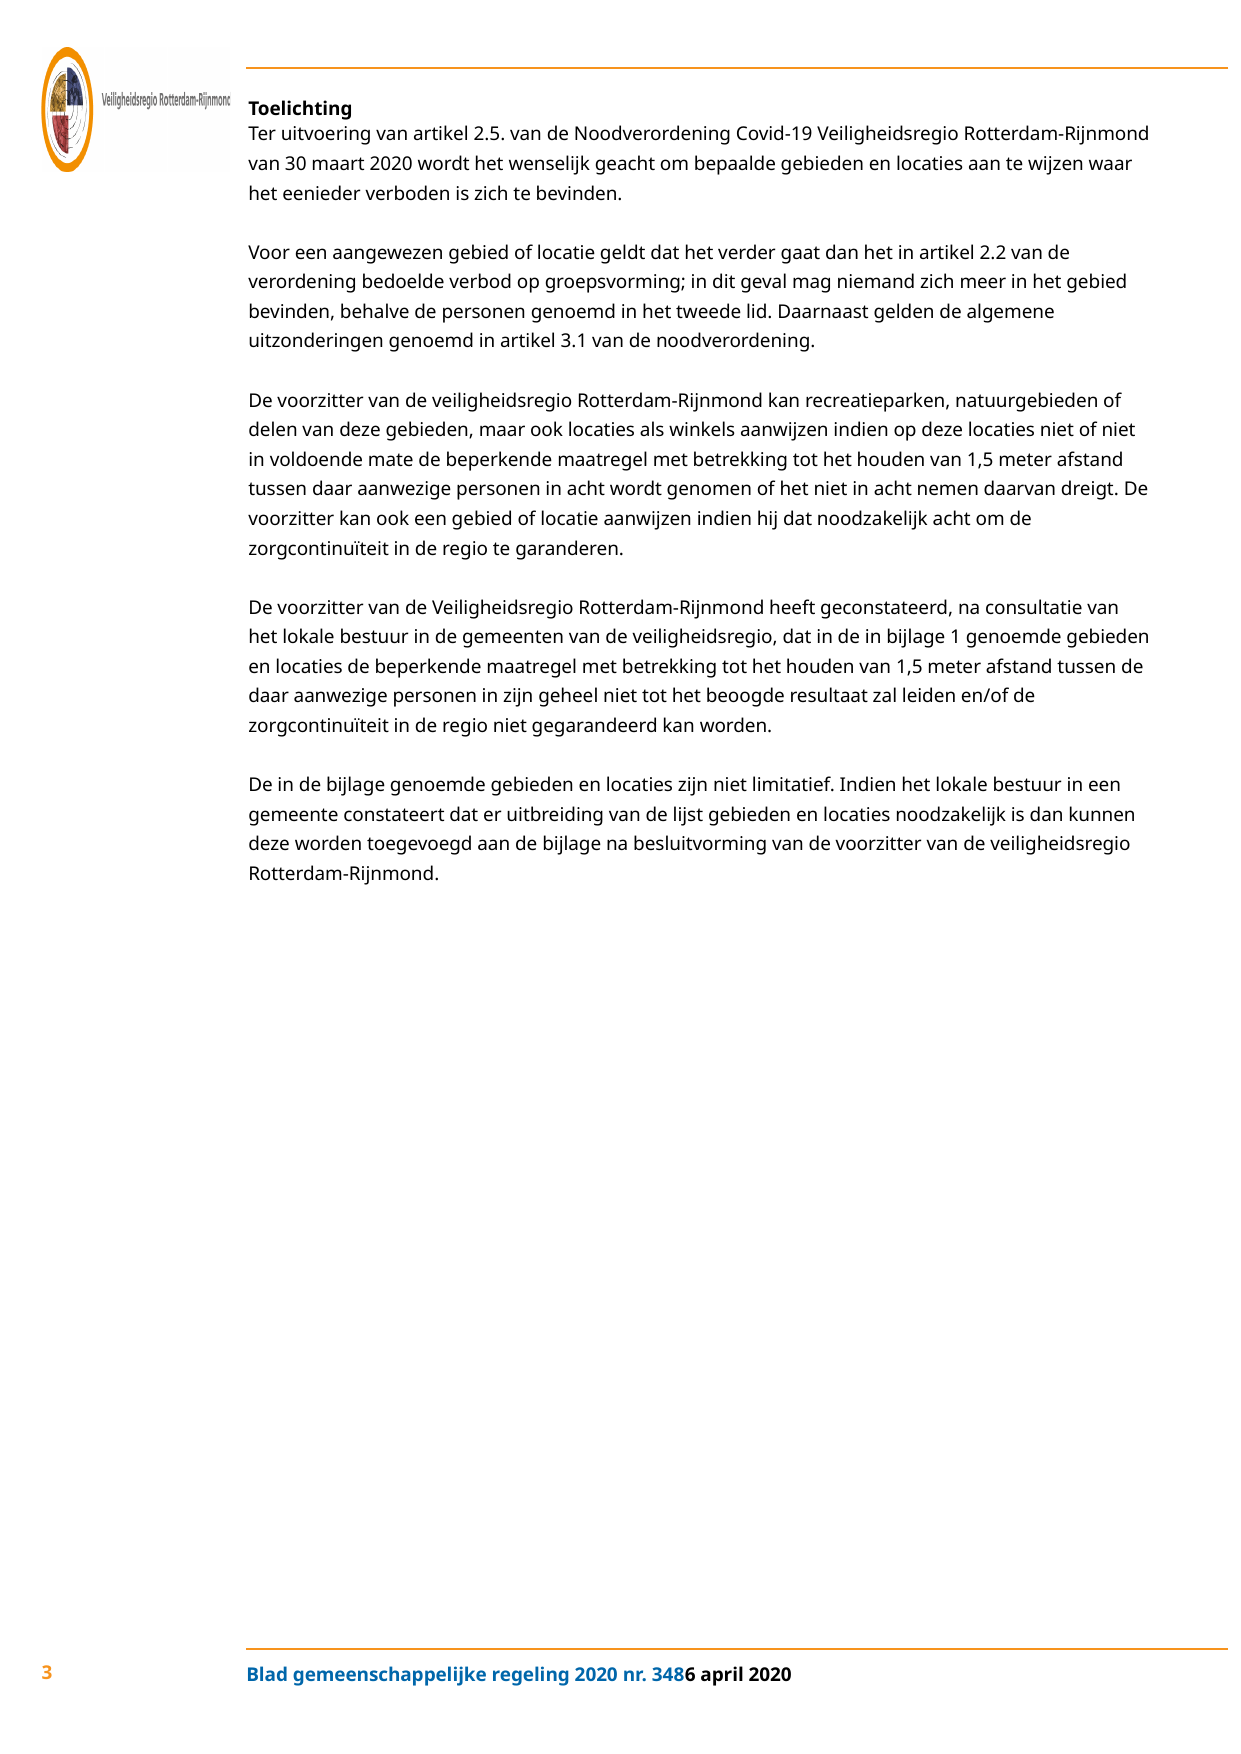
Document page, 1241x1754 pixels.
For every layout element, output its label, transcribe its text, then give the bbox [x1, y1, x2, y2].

text De voorzitter van de veiligheidsregio Rotterdam-Rijnmond kan recreatieparken, natuurgebieden of delen van deze gebieden, maar ook locaties als winkels aanwijzen indien op deze locaties niet of niet in voldoende mate de beperkende maatregel met betrekking tot het houden van 1,5 meter afstand tussen daar aanwezige personen in acht wordt genomen of het niet in acht nemen daarvan dreigt. De voorzitter kan ook een gebied of locatie aanwijzen indien hij dat noodzakelijk acht om de zorgcontinuïteit in de regio te garanderen. [248, 387, 1152, 561]
text De in de bijlage genoemde gebieden en locaties zijn niet limitatief. Indien het lokale bestuur in een gemeente constateert dat er uitbreiding van de lijst gebieden en locaties noodzakelijk is dan kunnen deze worden toegevoegd aan de bijlage na besluitvorming van de voorzitter van de veiligheidsregio Rotterdam-Rijnmond. [248, 771, 1152, 886]
picture [41, 47, 231, 172]
text Voor een aangewezen gebied of locatie geldt dat het verder gaat dan het in artikel 2.2 van de verordening bedoelde verbod op groepsvorming; in dit geval mag niemand zich meer in het gebied bevinden, behalve de personen genoemd in het tweede lid. Daarnaast gelden de algemene uitzonderingen genoemd in artikel 3.1 van de noodverordening. [248, 239, 1152, 353]
text Ter uitvoering van artikel 2.5. van de Noodverordening Covid-19 Veiligheidsregio Rotterdam-Rijnmond van 30 maart 2020 wordt het wenselijk geacht om bepaalde gebieden en locaties aan te wijzen waar het eenieder verboden is zich te bevinden. [248, 121, 1152, 206]
text De voorzitter van de Veiligheidsregio Rotterdam-Rijnmond heeft geconstateerd, na consultatie van het lokale bestuur in de gemeenten van de veiligheidsregio, dat in de in bijlage 1 genoemde gebieden en locaties de beperkende maatregel met betrekking tot het houden van 1,5 meter afstand tussen de daar aanwezige personen in zijn geheel niet tot het beoogde resultaat zal leiden en/of de zorgcontinuïteit in de regio niet gegarandeerd kan worden. [248, 594, 1152, 738]
text Toelichting [248, 95, 1152, 121]
